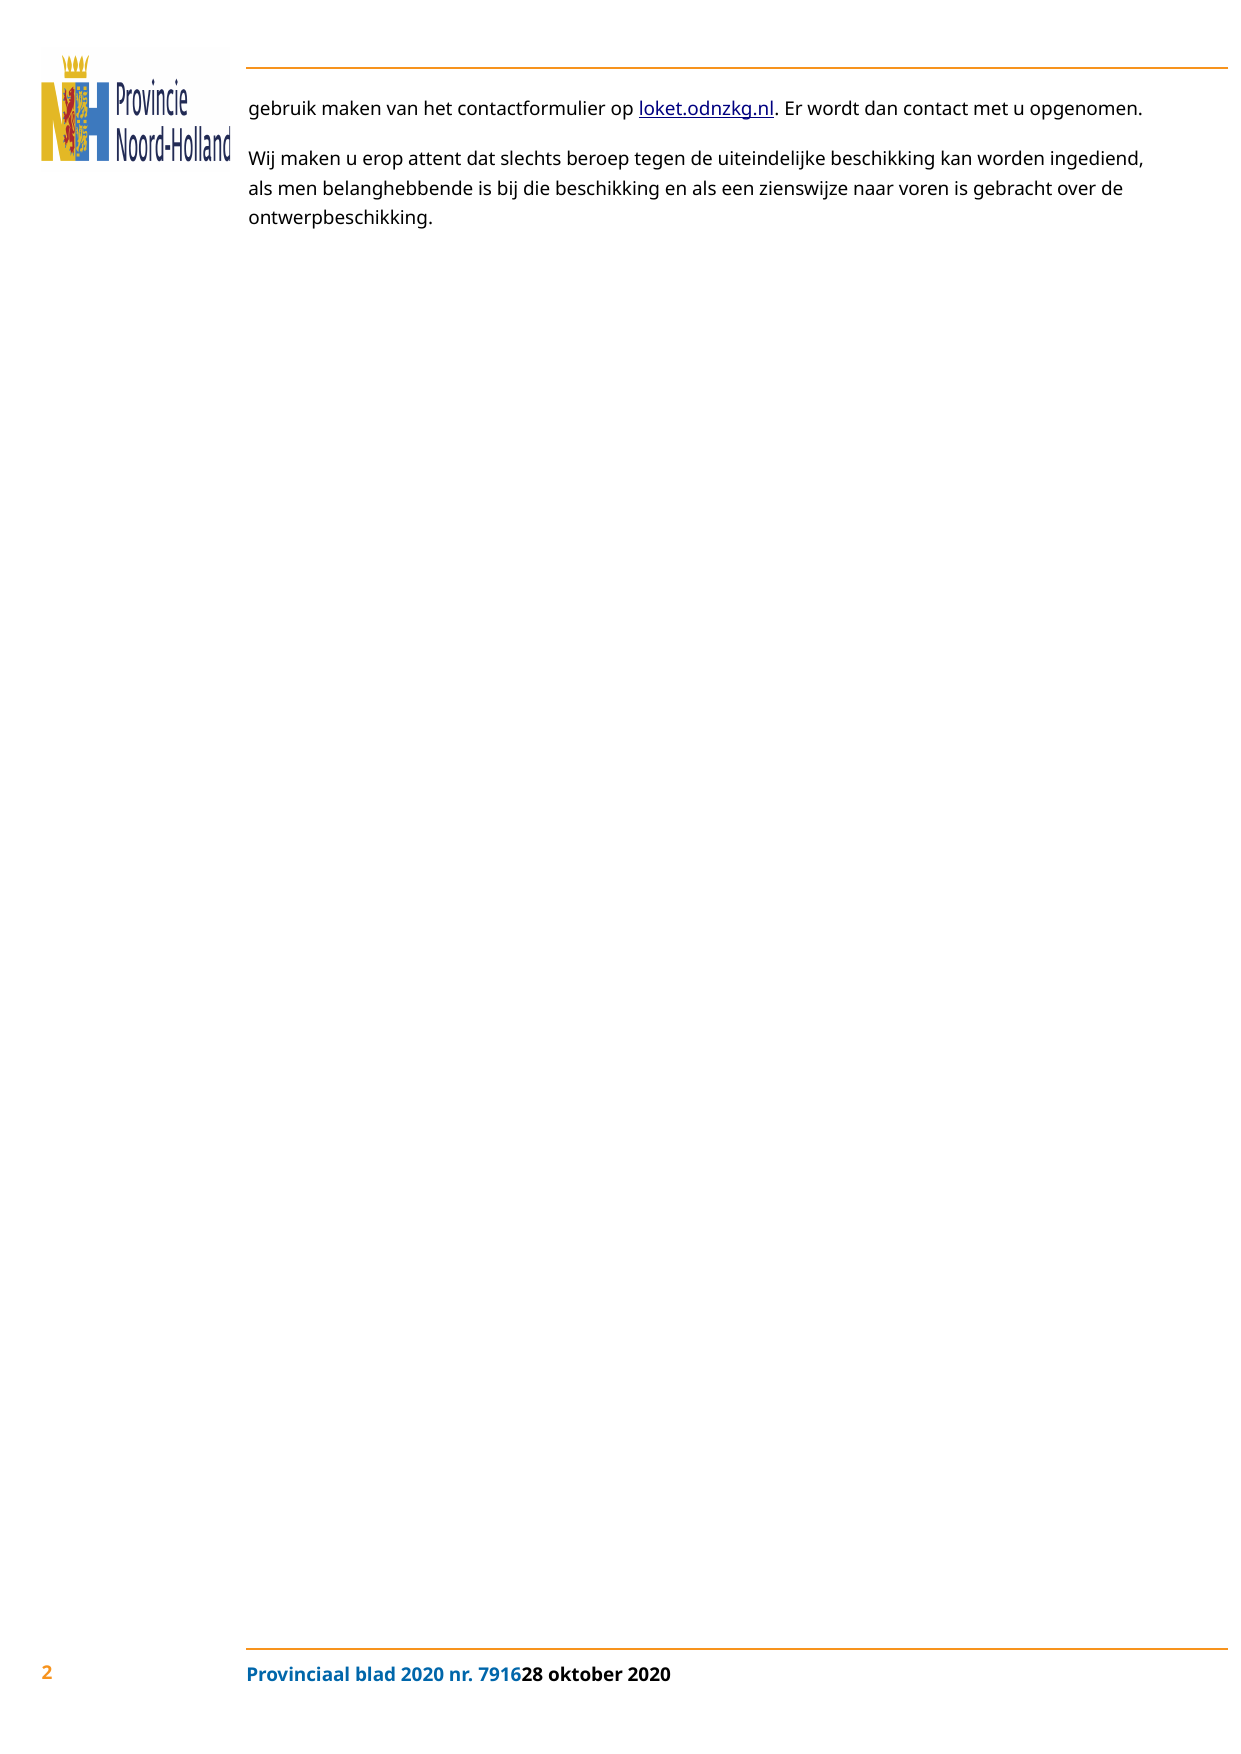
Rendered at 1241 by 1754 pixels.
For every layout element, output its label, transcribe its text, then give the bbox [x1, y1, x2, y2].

picture [41, 47, 231, 172]
text Wij maken u erop attent dat slechts beroep tegen de uiteindelijke beschikking kan worden ingediend, als men belanghebbende is bij die beschikking en als een zienswijze naar voren is gebracht over de ontwerpbeschikking. [248, 145, 1152, 230]
text gebruik maken van het contactformulier op loket.odnzkg.nl. Er wordt dan contact met u opgenomen. [248, 95, 1152, 121]
